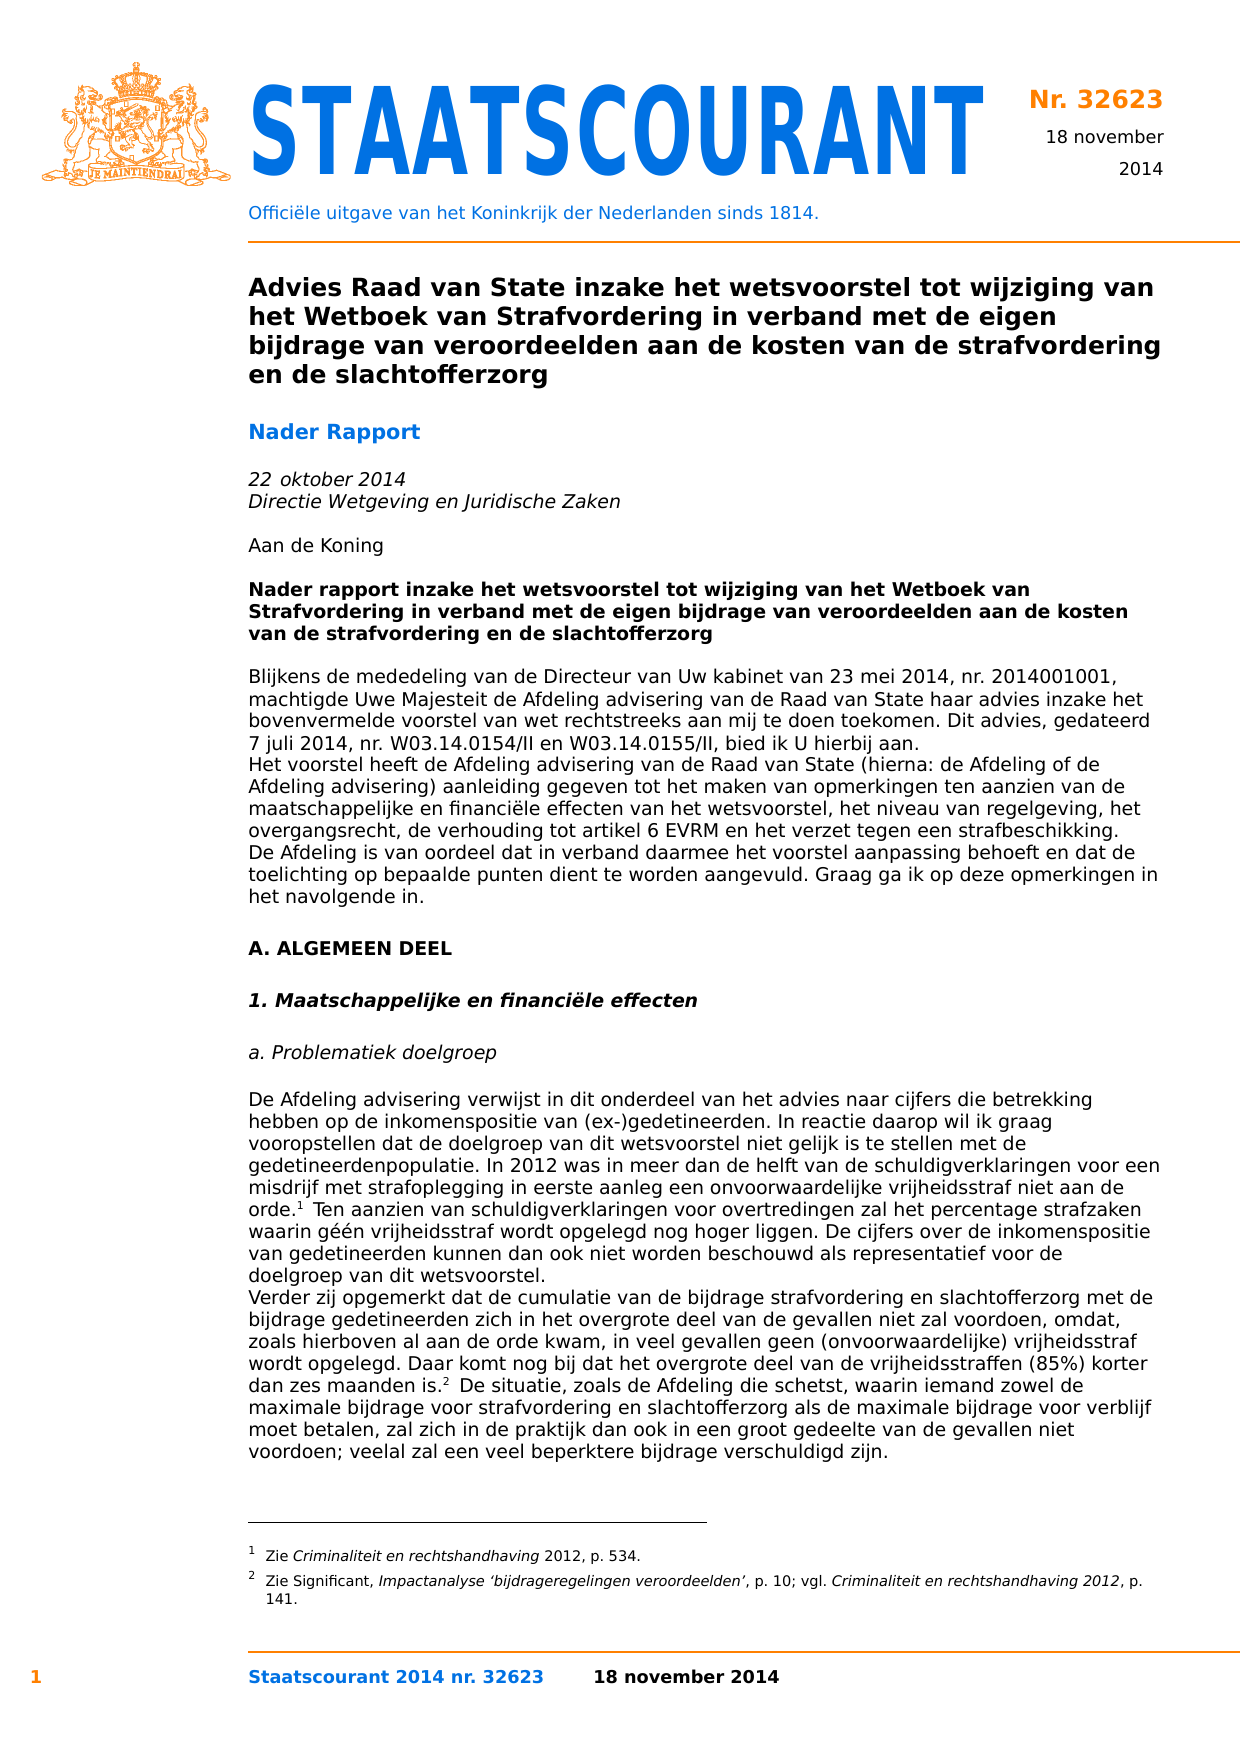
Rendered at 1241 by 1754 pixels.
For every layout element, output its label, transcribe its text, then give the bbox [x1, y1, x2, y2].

picture [41, 62, 231, 186]
text Verder zij opgemerkt dat de cumulatie van de bijdrage strafvordering en slachtofferzorg met de bijdrage gedetineerden zich in het overgrote deel van de gevallen niet zal voordoen, omdat, zoals hierboven al aan de orde kwam, in veel gevallen geen (onvoorwaardelijke) vrijheidsstraf wordt opgelegd. Daar komt nog bij dat het overgrote deel van de vrijheidsstraffen (85%) korter dan zes maanden is. De situatie, zoals de Afdeling die schetst, waarin iemand zowel de maximale bijdrage voor strafvordering en slachtofferzorg als de maximale bijdrage voor verblijf moet betalen, zal zich in de praktijk dan ook in een groot gedeelte van de gevallen niet voordoen; veelal zal een veel beperktere bijdrage verschuldigd zijn. [248, 1287, 1163, 1463]
text Nader rapport inzake het wetsvoorstel tot wijziging van het Wetboek van Strafvordering in verband met de eigen bijdrage van veroordeelden aan de kosten van de strafvordering en de slachtofferzorg [248, 579, 1163, 644]
text Zie Significant, Impactanalyse ‘bijdrageregelingen veroordeelden’, p. 10; vgl. Criminaliteit en rechtshandhaving 2012, p. 141. [248, 1569, 1163, 1608]
table_cell 18 november [998, 121, 1240, 153]
text De Afdeling advisering verwijst in dit onderdeel van het advies naar cijfers die betrekking hebben op de inkomenspositie van (ex-)gedetineerden. In reactie daarop wil ik graag vooropstellen dat de doelgroep van dit wetsvoorstel niet gelijk is te stellen met de gedetineerdenpopulatie. In 2012 was in meer dan de helft van de schuldigverklaringen voor een misdrijf met strafoplegging in eerste aanleg een onvoorwaardelijke vrijheidsstraf niet aan de orde. Ten aanzien van schuldigverklaringen voor overtredingen zal het percentage strafzaken waarin géén vrijheidsstraf wordt opgelegd nog hoger liggen. De cijfers over de inkomenspositie van gedetineerden kunnen dan ook niet worden beschouwd als representatief voor de doelgroep van dit wetsvoorstel. [248, 1089, 1163, 1287]
text Zie Criminaliteit en rechtshandhaving 2012, p. 534. [248, 1544, 1163, 1566]
subtitle Nader Rapport [248, 420, 1163, 444]
table_header Nr. 32623 [998, 62, 1240, 121]
table_cell Officiële uitgave van het Koninkrijk der Nederlanden sinds 1814. [248, 203, 1240, 241]
table_header [25, 62, 248, 241]
subtitle A. ALGEMEEN DEEL [248, 938, 1163, 960]
table_header STAATSCOURANT [248, 62, 998, 203]
table_cell 2014 [998, 153, 1240, 203]
text Blijkens de mededeling van de Directeur van Uw kabinet van 23 mei 2014, nr. 2014001001, machtigde Uwe Majesteit de Afdeling advisering van de Raad van State haar advies inzake het bovenvermelde voorstel van wet rechtstreeks aan mij te doen toekomen. Dit advies, gedateerd 7 juli 2014, nr. W03.14.0154/II en W03.14.0155/II, bied ik U hierbij aan. [248, 666, 1163, 754]
subtitle Advies Raad van State inzake het wetsvoorstel tot wijziging van het Wetboek van Strafvordering in verband met de eigen bijdrage van veroordeelden aan de kosten van de strafvordering en de slachtofferzorg [248, 273, 1163, 390]
subtitle 1. Maatschappelijke en financiële effecten [248, 990, 1163, 1012]
text De Afdeling is van oordeel dat in verband daarmee het voorstel aanpassing behoeft en dat de toelichting op bepaalde punten dient te worden aangevuld. Graag ga ik op deze opmerkingen in het navolgende in. [248, 842, 1163, 908]
text Het voorstel heeft de Afdeling advisering van de Raad van State (hierna: de Afdeling of de Afdeling advisering) aanleiding gegeven tot het maken van opmerkingen ten aanzien van de maatschappelijke en financiële effecten van het wetsvoorstel, het niveau van regelgeving, het overgangsrecht, de verhouding tot artikel 6 EVRM en het verzet tegen een strafbeschikking. [248, 754, 1163, 842]
text 22 oktober 2014 [248, 469, 1163, 491]
text Aan de Koning [248, 535, 1163, 557]
text Directie Wetgeving en Juridische Zaken [248, 491, 1163, 513]
subtitle a. Problematiek doelgroep [248, 1042, 1163, 1064]
